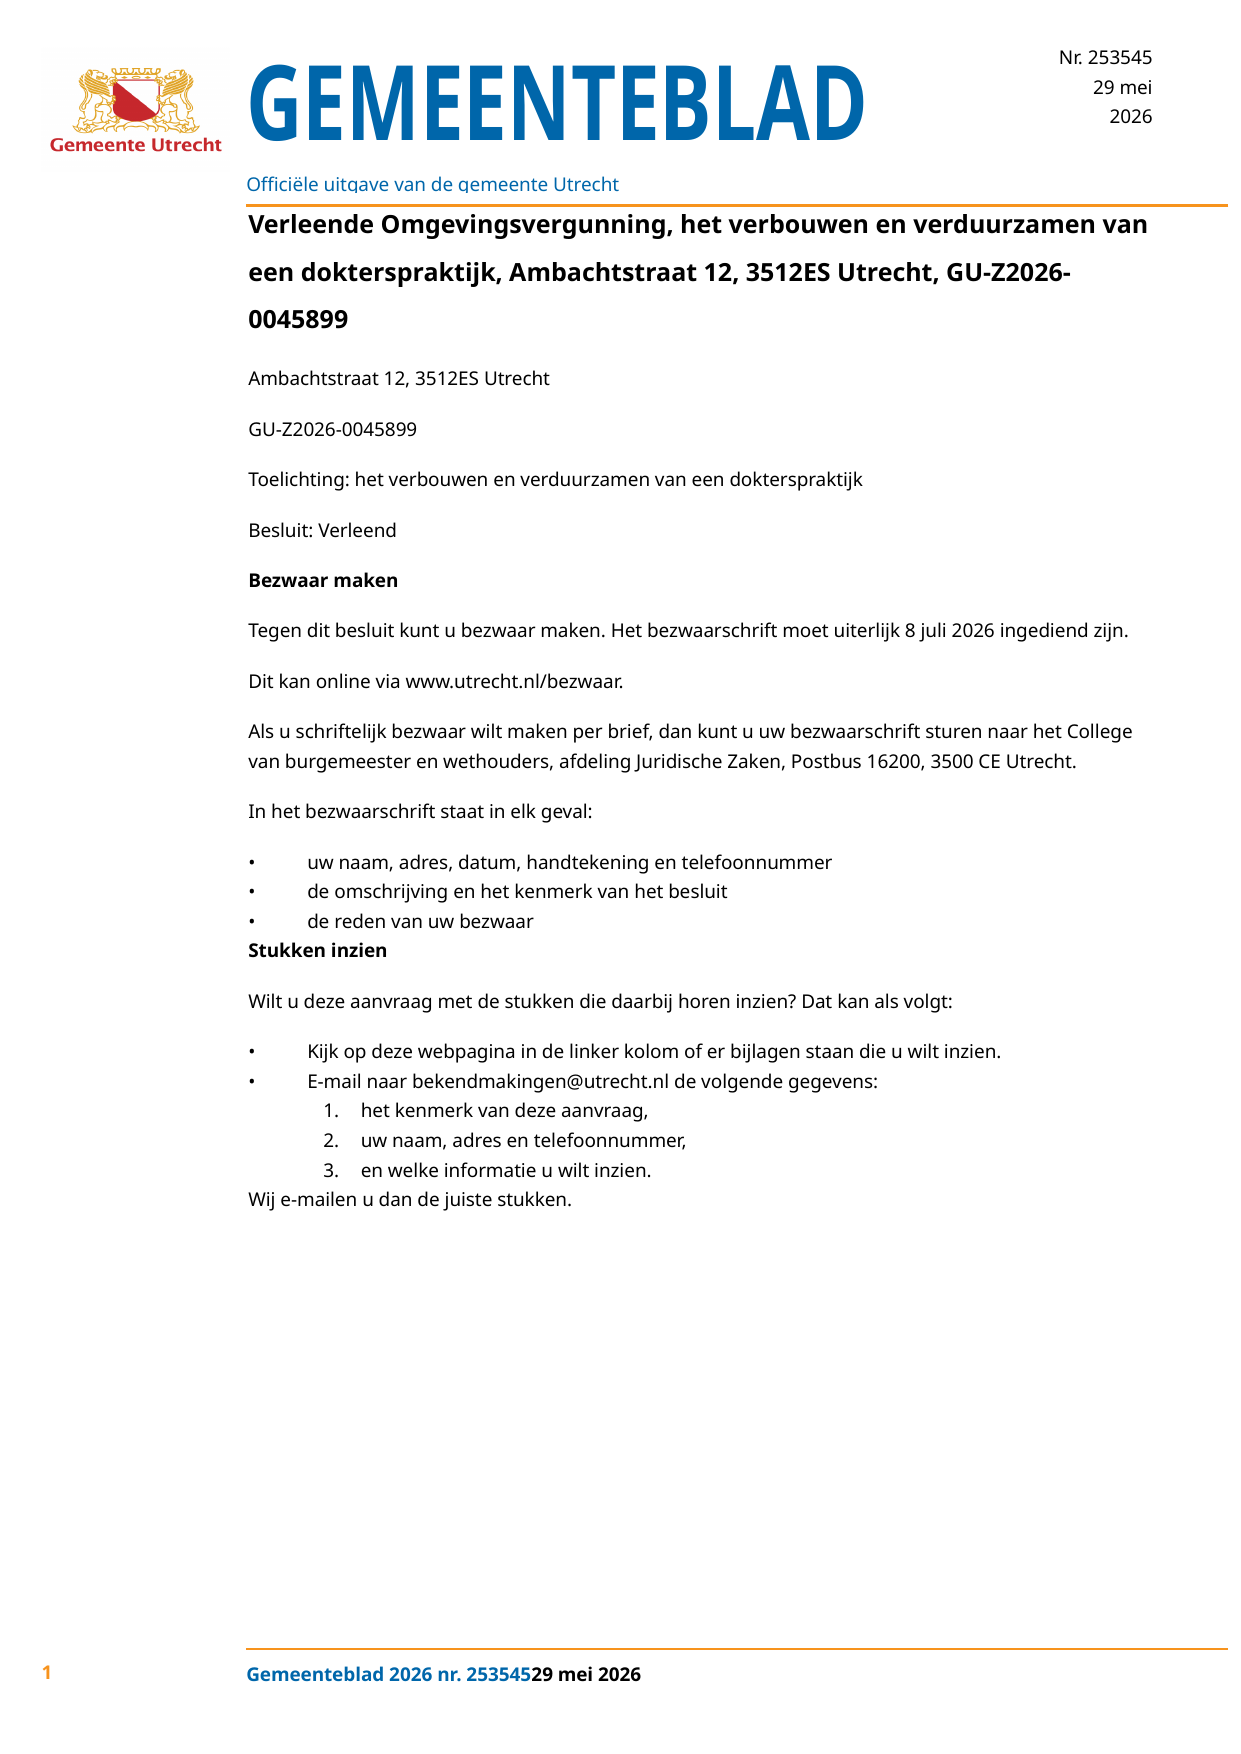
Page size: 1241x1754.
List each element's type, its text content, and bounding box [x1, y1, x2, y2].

list E-mail naar bekendmakingen@utrecht.nl de volgende gegevens: [248, 1068, 1152, 1094]
text Stukken inzien [248, 938, 1152, 963]
text Wilt u deze aanvraag met de stukken die daarbij horen inzien? Dat kan als volgt: [248, 988, 1152, 1014]
text Bezwaar maken [248, 567, 1152, 593]
text Toelichting: het verbouwen en verduurzamen van een dokterspraktijk [248, 466, 1152, 492]
text Wij e-mailen u dan de juiste stukken. [248, 1186, 1152, 1212]
text Ambachtstraat 12, 3512ES Utrecht [248, 366, 1152, 391]
text Dit kan online via www.utrecht.nl/bezwaar. [248, 668, 1152, 694]
list de omschrijving en het kenmerk van het besluit [248, 878, 1152, 904]
list Kijk op deze webpagina in de linker kolom of er bijlagen staan die u wilt inzien. [248, 1038, 1152, 1064]
list uw naam, adres en telefoonnummer, [323, 1127, 1152, 1153]
text Tegen dit besluit kunt u bezwaar maken. Het bezwaarschrift moet uiterlijk 8 juli 2026 ingediend zijn. [248, 618, 1152, 643]
list de reden van uw bezwaar [248, 908, 1152, 934]
list en welke informatie u wilt inzien. [323, 1157, 1152, 1182]
picture [41, 47, 231, 172]
text In het bezwaarschrift staat in elk geval: [248, 798, 1152, 824]
list het kenmerk van deze aanvraag, [323, 1098, 1152, 1123]
text Besluit: Verleend [248, 517, 1152, 542]
text GU-Z2026-0045899 [248, 416, 1152, 442]
list uw naam, adres, datum, handtekening en telefoonnummer [248, 849, 1152, 874]
text Als u schriftelijk bezwaar wilt maken per brief, dan kunt u uw bezwaarschrift sturen naar het College van burgemeester en wethouders, afdeling Juridische Zaken, Postbus 16200, 3500 CE Utrecht. [248, 718, 1152, 774]
text Verleende Omgevingsvergunning, het verbouwen en verduurzamen van een dokterspraktijk, Ambachtstraat 12, 3512ES Utrecht, GU-Z2026-0045899 [248, 207, 1152, 336]
